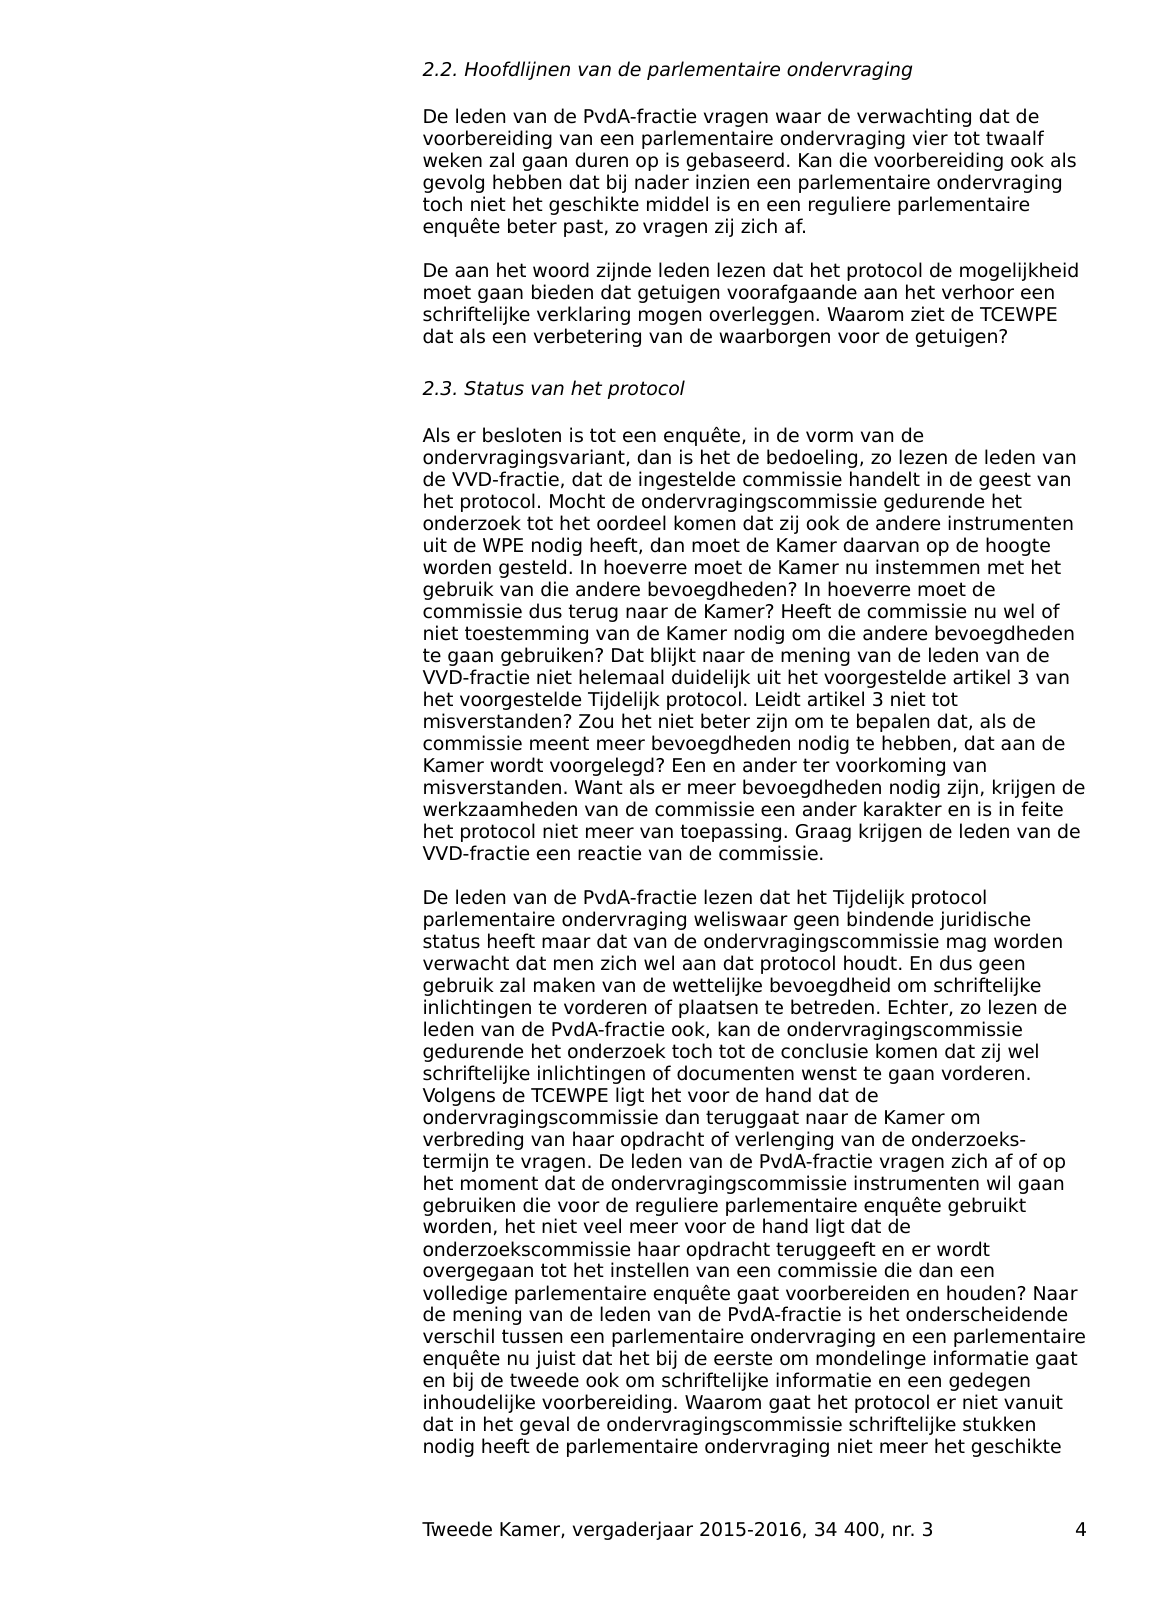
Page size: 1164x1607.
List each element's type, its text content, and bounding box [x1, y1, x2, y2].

subtitle 2.3. Status van het protocol [422, 378, 1087, 400]
text De aan het woord zijnde leden lezen dat het protocol de mogelijkheid moet gaan bieden dat getuigen voorafgaande aan het verhoor een schriftelijke verklaring mogen overleggen. Waarom ziet de TCEWPE dat als een verbetering van de waarborgen voor de getuigen? [422, 260, 1087, 348]
text De leden van de PvdA-fractie lezen dat het Tijdelijk protocol parlementaire ondervraging weliswaar geen bindende juridische status heeft maar dat van de ondervragingscommissie mag worden verwacht dat men zich wel aan dat protocol houdt. En dus geen gebruik zal maken van de wettelijke bevoegdheid om schriftelijke inlichtingen te vorderen of plaatsen te betreden. Echter, zo lezen de leden van de PvdA-fractie ook, kan de ondervragingscommissie gedurende het onderzoek toch tot de conclusie komen dat zij wel schriftelijke inlichtingen of documenten wenst te gaan vorderen. Volgens de TCEWPE ligt het voor de hand dat de ondervragingscommissie dan teruggaat naar de Kamer om verbreding van haar opdracht of verlenging van de onderzoeks-termijn te vragen. De leden van de PvdA-fractie vragen zich af of op het moment dat de ondervragingscommissie instrumenten wil gaan gebruiken die voor de reguliere parlementaire enquête gebruikt worden, het niet veel meer voor de hand ligt dat de onderzoekscommissie haar opdracht teruggeeft en er wordt overgegaan tot het instellen van een commissie die dan een volledige parlementaire enquête gaat voorbereiden en houden? Naar de mening van de leden van de PvdA-fractie is het onderscheidende verschil tussen een parlementaire ondervraging en een parlementaire enquête nu juist dat het bij de eerste om mondelinge informatie gaat en bij de tweede ook om schriftelijke informatie en een gedegen inhoudelijke voorbereiding. Waarom gaat het protocol er niet vanuit dat in het geval de ondervragingscommissie schriftelijke stukken nodig heeft de parlementaire ondervraging niet meer het geschikte [422, 887, 1087, 1458]
subtitle 2.2. Hoofdlijnen van de parlementaire ondervraging [422, 59, 1087, 81]
text De leden van de PvdA-fractie vragen waar de verwachting dat de voorbereiding van een parlementaire ondervraging vier tot twaalf weken zal gaan duren op is gebaseerd. Kan die voorbereiding ook als gevolg hebben dat bij nader inzien een parlementaire ondervraging toch niet het geschikte middel is en een reguliere parlementaire enquête beter past, zo vragen zij zich af. [422, 106, 1087, 238]
text Als er besloten is tot een enquête, in de vorm van de ondervragingsvariant, dan is het de bedoeling, zo lezen de leden van de VVD-fractie, dat de ingestelde commissie handelt in de geest van het protocol. Mocht de ondervragingscommissie gedurende het onderzoek tot het oordeel komen dat zij ook de andere instrumenten uit de WPE nodig heeft, dan moet de Kamer daarvan op de hoogte worden gesteld. In hoeverre moet de Kamer nu instemmen met het gebruik van die andere bevoegdheden? In hoeverre moet de commissie dus terug naar de Kamer? Heeft de commissie nu wel of niet toestemming van de Kamer nodig om die andere bevoegdheden te gaan gebruiken? Dat blijkt naar de mening van de leden van de VVD-fractie niet helemaal duidelijk uit het voorgestelde artikel 3 van het voorgestelde Tijdelijk protocol. Leidt artikel 3 niet tot misverstanden? Zou het niet beter zijn om te bepalen dat, als de commissie meent meer bevoegdheden nodig te hebben, dat aan de Kamer wordt voorgelegd? Een en ander ter voorkoming van misverstanden. Want als er meer bevoegdheden nodig zijn, krijgen de werkzaamheden van de commissie een ander karakter en is in feite het protocol niet meer van toepassing. Graag krijgen de leden van de VVD-fractie een reactie van de commissie. [422, 425, 1087, 864]
